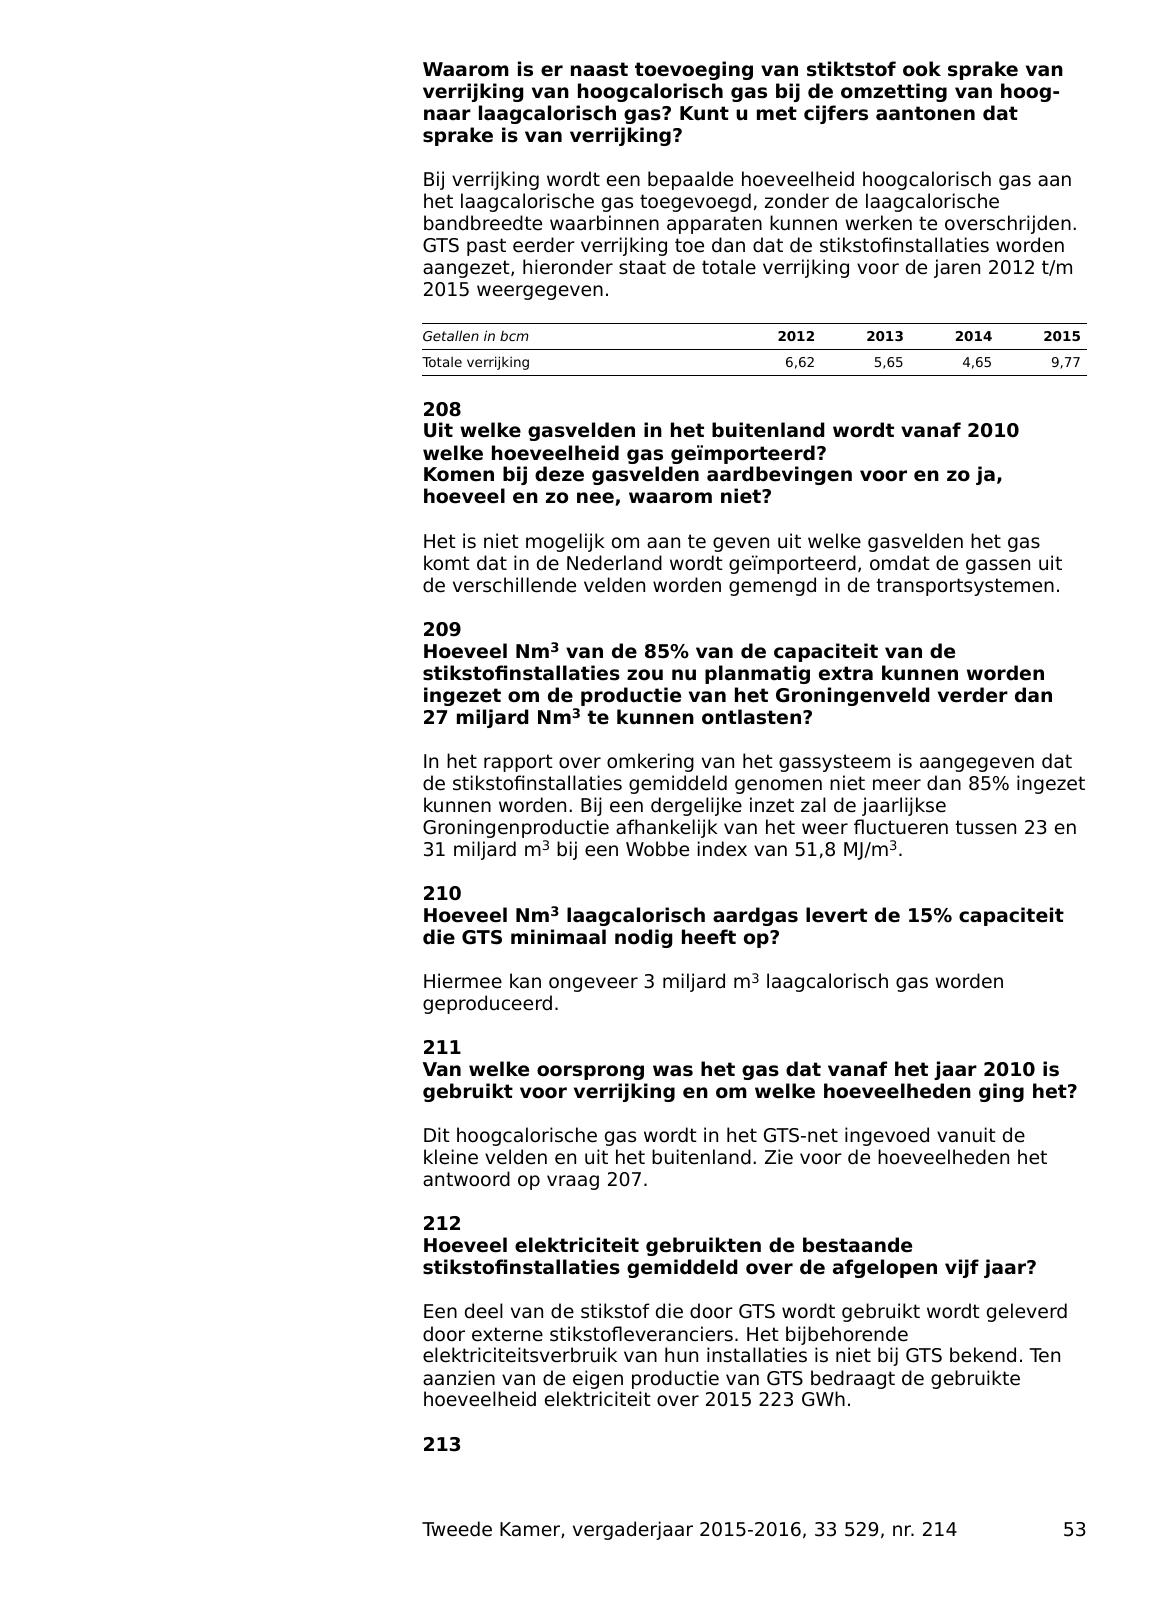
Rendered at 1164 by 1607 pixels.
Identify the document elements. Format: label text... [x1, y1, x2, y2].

table_cell 6,62 [732, 350, 821, 375]
text Hoeveel Nm3 van de 85% van de capaciteit van de stikstofinstallaties zou nu planmatig extra kunnen worden ingezet om de productie van het Groningenveld verder dan 27 miljard Nm3 te kunnen ontlasten? [422, 641, 1087, 728]
text Uit welke gasvelden in het buitenland wordt vanaf 2010 welke hoeveelheid gas geïmporteerd? [422, 420, 1087, 464]
table_header 2015 [998, 324, 1087, 349]
table_cell 4,65 [910, 350, 998, 375]
table_cell Totale verrijking [422, 350, 732, 375]
text 213 [422, 1433, 1087, 1456]
text 211 [422, 1037, 1087, 1059]
text 212 [422, 1213, 1087, 1235]
text 208 [422, 398, 1087, 420]
table_header 2012 [732, 324, 821, 349]
table_header 2014 [910, 324, 998, 349]
text Dit hoogcalorische gas wordt in het GTS-net ingevoed vanuit de kleine velden en uit het buitenland. Zie voor de hoeveelheden het antwoord op vraag 207. [422, 1125, 1087, 1191]
text In het rapport over omkering van het gassysteem is aangegeven dat de stikstofinstallaties gemiddeld genomen niet meer dan 85% ingezet kunnen worden. Bij een dergelijke inzet zal de jaarlijkse Groningenproductie afhankelijk van het weer fluctueren tussen 23 en 31 miljard m3 bij een Wobbe index van 51,8 MJ/m3. [422, 751, 1087, 861]
text Komen bij deze gasvelden aardbevingen voor en zo ja, hoeveel en zo nee, waarom niet? [422, 464, 1087, 508]
text 209 [422, 619, 1087, 641]
table_header Getallen in bcm [422, 324, 732, 349]
text Een deel van de stikstof die door GTS wordt gebruikt wordt geleverd door externe stikstofleveranciers. Het bijbehorende elektriciteitsverbruik van hun installaties is niet bij GTS bekend. Ten aanzien van de eigen productie van GTS bedraagt de gebruikte hoeveelheid elektriciteit over 2015 223 GWh. [422, 1301, 1087, 1411]
text Bij verrijking wordt een bepaalde hoeveelheid hoogcalorisch gas aan het laagcalorische gas toegevoegd, zonder de laagcalorische bandbreedte waarbinnen apparaten kunnen werken te overschrijden. GTS past eerder verrijking toe dan dat de stikstofinstallaties worden aangezet, hieronder staat de totale verrijking voor de jaren 2012 t/m 2015 weergegeven. [422, 169, 1087, 301]
text Waarom is er naast toevoeging van stiktstof ook sprake van verrijking van hoogcalorisch gas bij de omzetting van hoog- naar laagcalorisch gas? Kunt u met cijfers aantonen dat sprake is van verrijking? [422, 59, 1087, 147]
text Hoeveel elektriciteit gebruikten de bestaande stikstofinstallaties gemiddeld over de afgelopen vijf jaar? [422, 1235, 1087, 1279]
text Hiermee kan ongeveer 3 miljard m3 laagcalorisch gas worden geproduceerd. [422, 971, 1087, 1015]
text Het is niet mogelijk om aan te geven uit welke gasvelden het gas komt dat in de Nederland wordt geïmporteerd, omdat de gassen uit de verschillende velden worden gemengd in de transportsystemen. [422, 531, 1087, 596]
table_cell 5,65 [821, 350, 909, 375]
text 210 [422, 883, 1087, 905]
table_header 2013 [821, 324, 909, 349]
text Van welke oorsprong was het gas dat vanaf het jaar 2010 is gebruikt voor verrijking en om welke hoeveelheden ging het? [422, 1059, 1087, 1103]
text Hoeveel Nm3 laagcalorisch aardgas levert de 15% capaciteit die GTS minimaal nodig heeft op? [422, 905, 1087, 949]
table_cell 9,77 [998, 350, 1087, 375]
